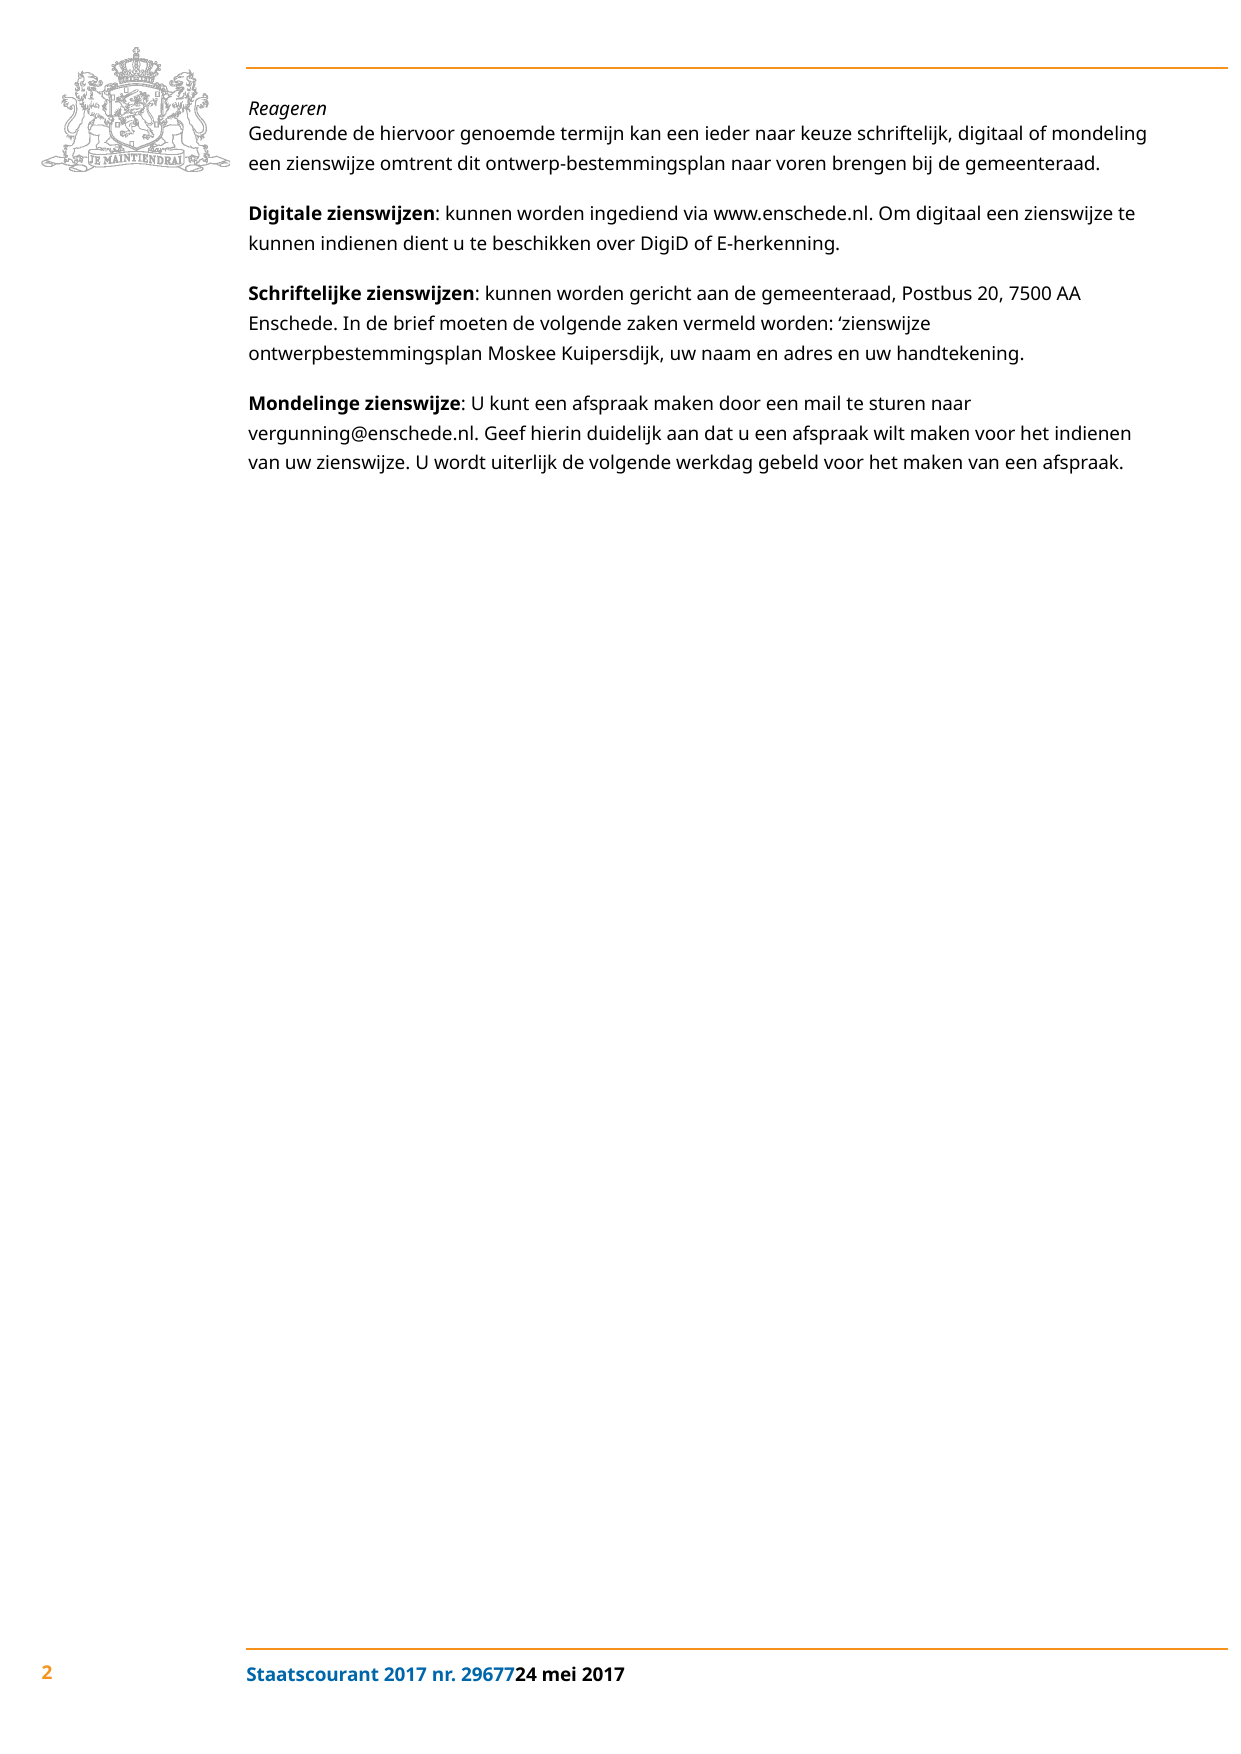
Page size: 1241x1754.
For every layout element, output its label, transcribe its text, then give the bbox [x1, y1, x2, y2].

text Schriftelijke zienswijzen: kunnen worden gericht aan de gemeenteraad, Postbus 20, 7500 AA Enschede. In de brief moeten de volgende zaken vermeld worden: ‘zienswijze ontwerpbestemmingsplan Moskee Kuipersdijk, uw naam en adres en uw handtekening. [248, 281, 1152, 365]
picture [41, 47, 231, 172]
text Digitale zienswijzen: kunnen worden ingediend via www.enschede.nl. Om digitaal een zienswijze te kunnen indienen dient u te beschikken over DigiD of E-herkenning. [248, 201, 1152, 256]
text Gedurende de hiervoor genoemde termijn kan een ieder naar keuze schriftelijk, digitaal of mondeling een zienswijze omtrent dit ontwerp-bestemmingsplan naar voren brengen bij de gemeenteraad. [248, 121, 1152, 176]
text Reageren [248, 95, 1152, 121]
text Mondelinge zienswijze: U kunt een afspraak maken door een mail te sturen naar vergunning@enschede.nl. Geef hierin duidelijk aan dat u een afspraak wilt maken voor het indienen van uw zienswijze. U wordt uiterlijk de volgende werkdag gebeld voor het maken van een afspraak. [248, 390, 1152, 475]
